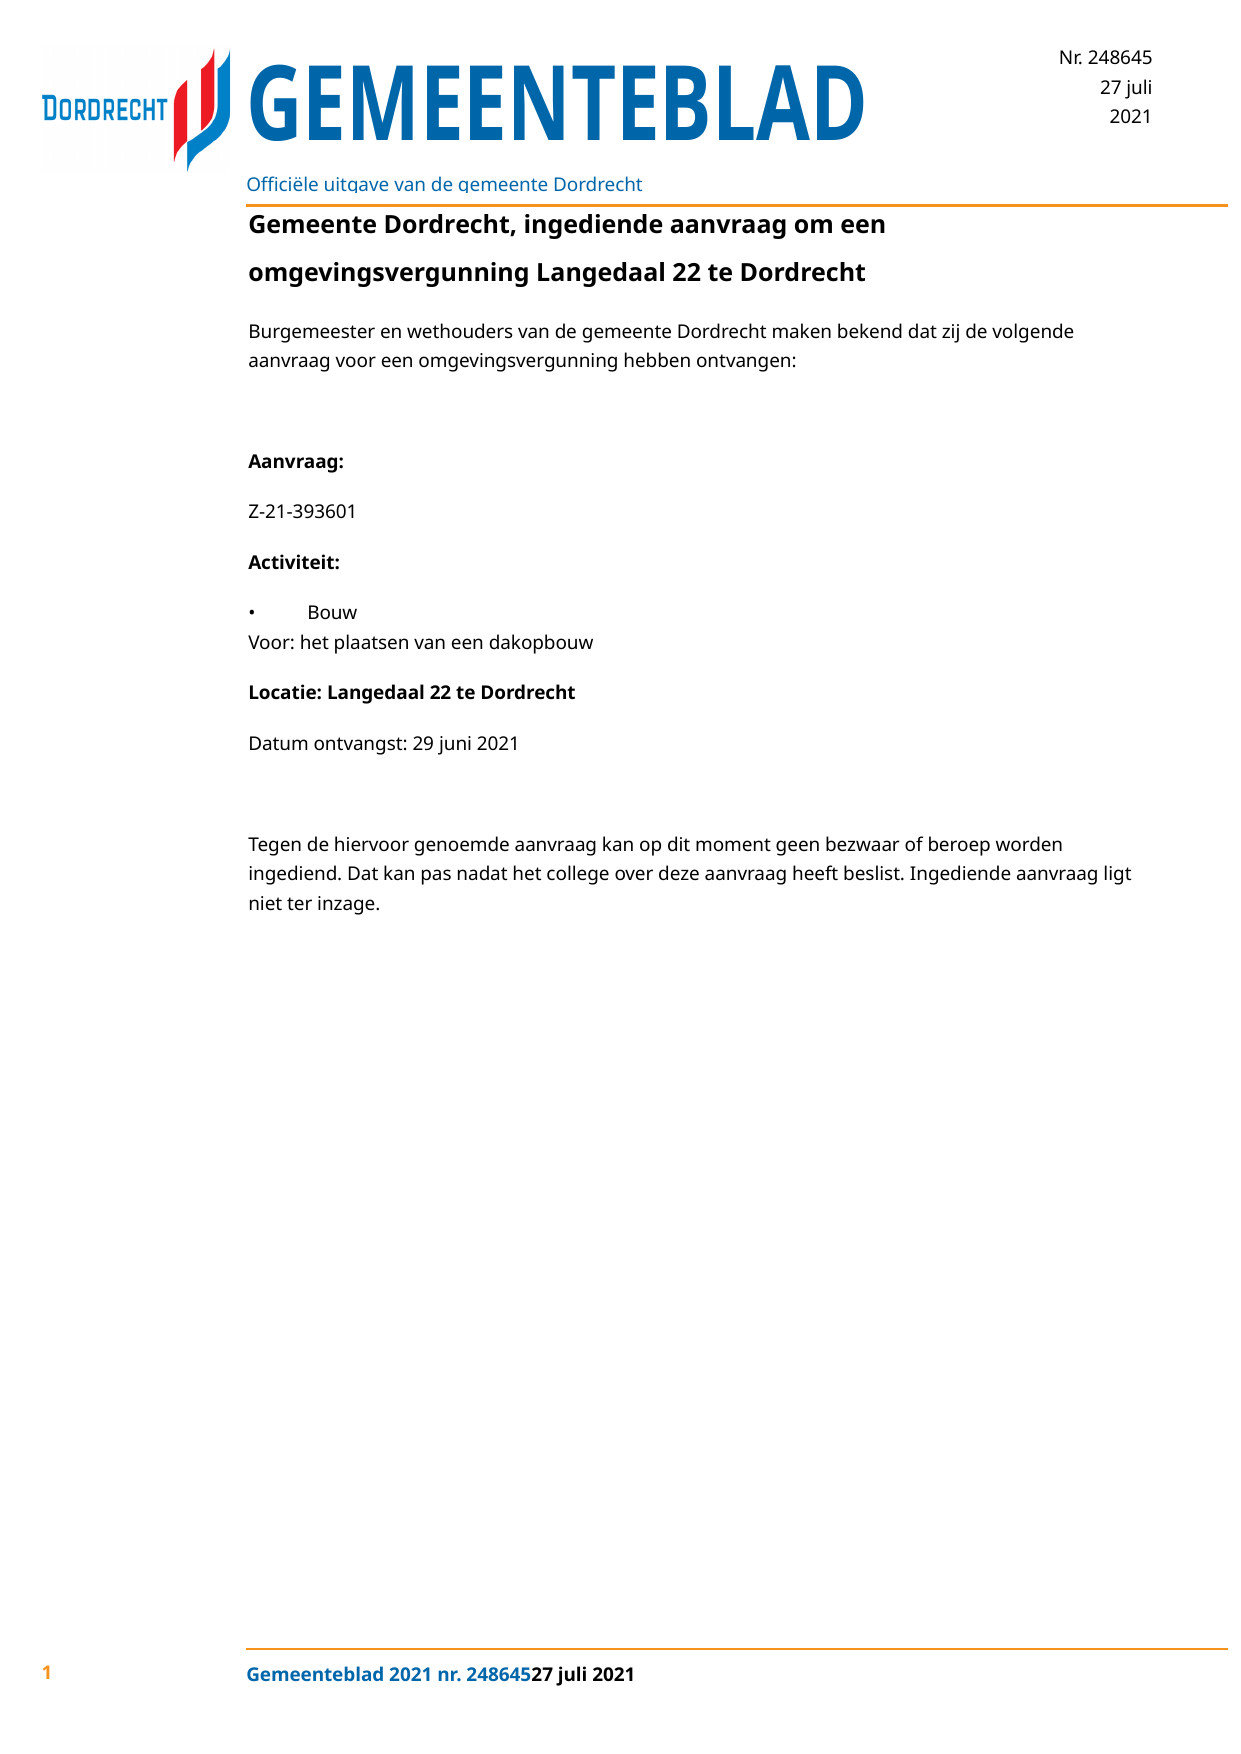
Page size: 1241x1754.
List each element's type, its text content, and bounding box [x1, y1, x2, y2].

text Tegen de hiervoor genoemde aanvraag kan op dit moment geen bezwaar of beroep worden ingediend. Dat kan pas nadat het college over deze aanvraag heeft beslist. Ingediende aanvraag ligt niet ter inzage. [248, 831, 1152, 916]
text Gemeente Dordrecht, ingediende aanvraag om een omgevingsvergunning Langedaal 22 te Dordrecht [248, 207, 1152, 288]
text Datum ontvangst: 29 juni 2021 [248, 730, 1152, 756]
text Burgemeester en wethouders van de gemeente Dordrecht maken bekend dat zij de volgende aanvraag voor een omgevingsvergunning hebben ontvangen: [248, 318, 1152, 373]
text Z-21-393601 [248, 499, 1152, 524]
text Aanvraag: [248, 448, 1152, 474]
text Activiteit: [248, 549, 1152, 575]
text Voor: het plaatsen van een dakopbouw [248, 629, 1152, 655]
list Bouw [248, 599, 1152, 625]
picture [41, 47, 231, 172]
text Locatie: Langedaal 22 te Dordrecht [248, 679, 1152, 705]
